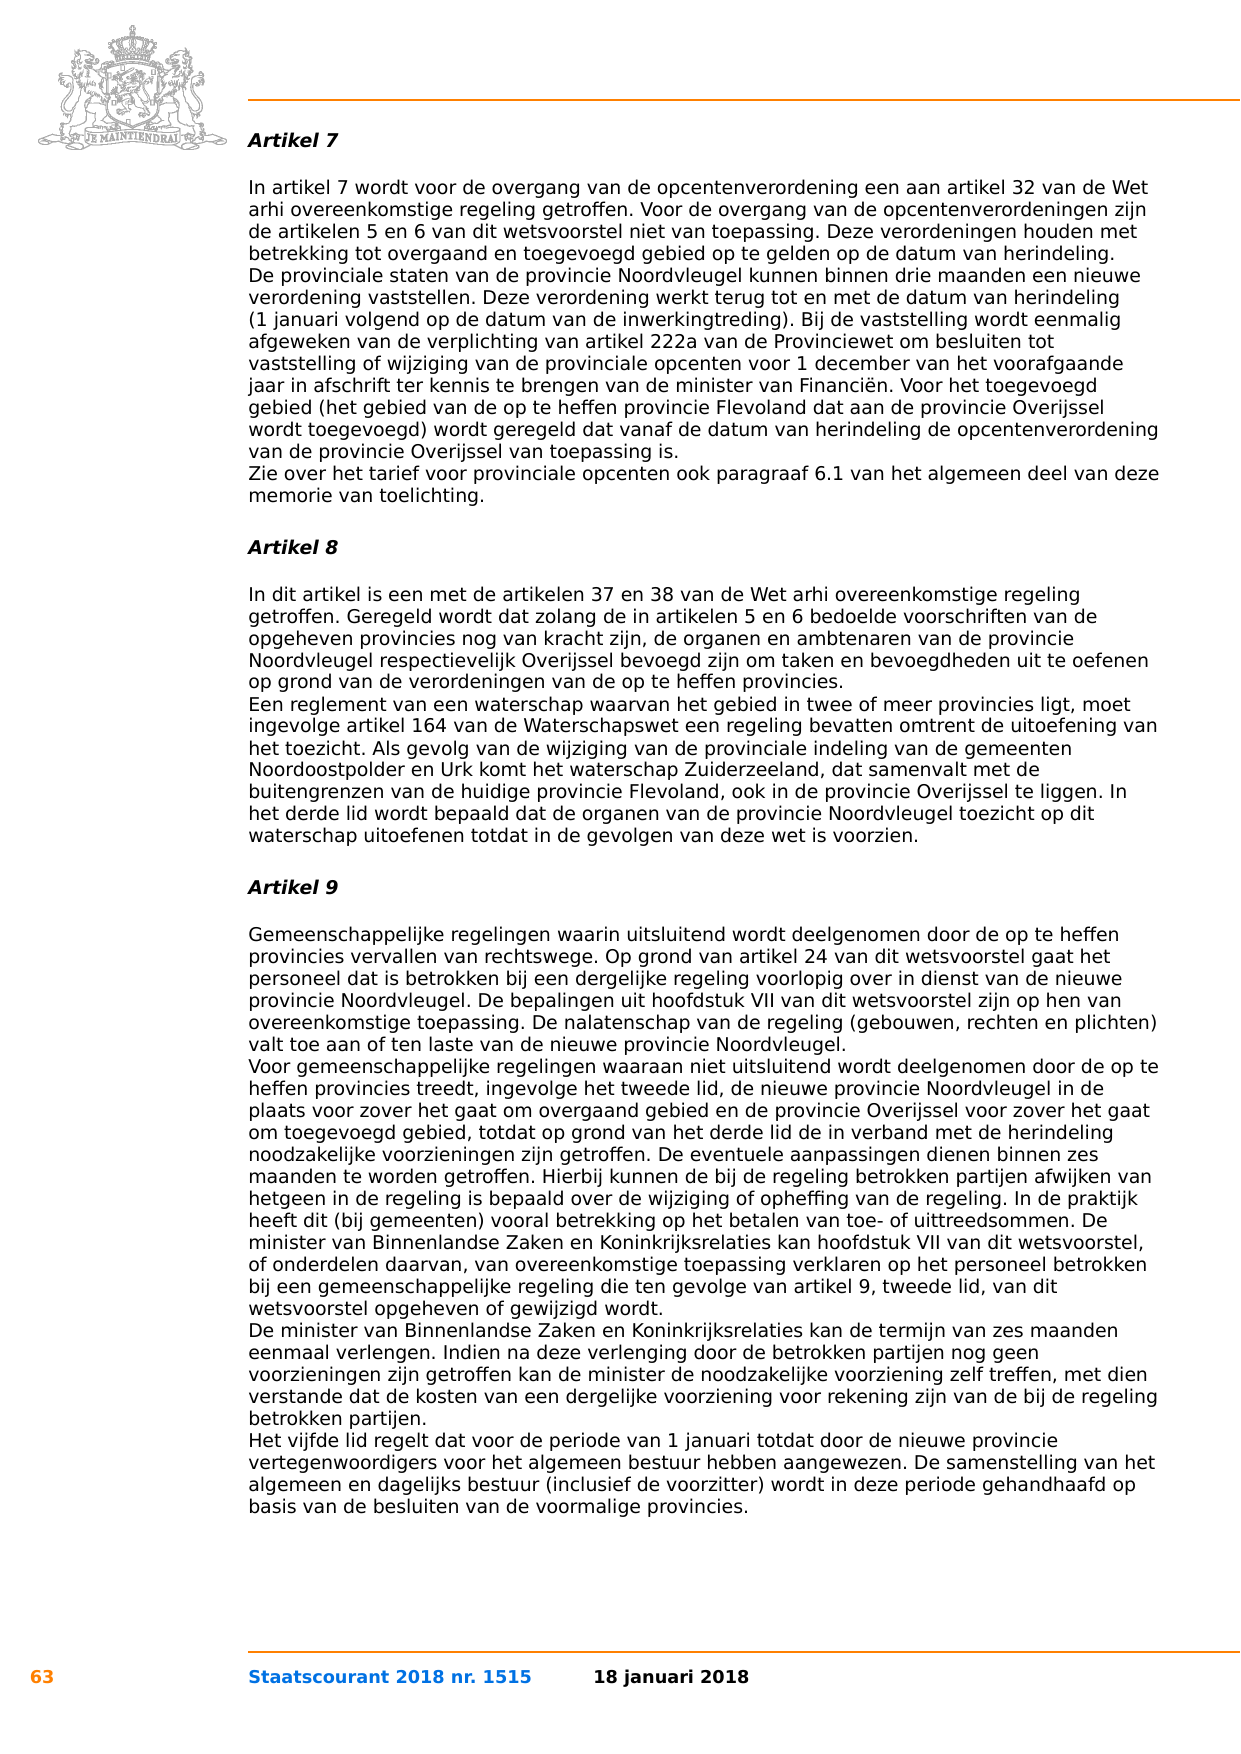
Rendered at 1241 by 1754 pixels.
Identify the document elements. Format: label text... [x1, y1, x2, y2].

text In artikel 7 wordt voor de overgang van de opcentenverordening een aan artikel 32 van de Wet arhi overeenkomstige regeling getroffen. Voor de overgang van de opcentenverordeningen zijn de artikelen 5 en 6 van dit wetsvoorstel niet van toepassing. Deze verordeningen houden met betrekking tot overgaand en toegevoegd gebied op te gelden op de datum van herindeling. [248, 177, 1163, 265]
text In dit artikel is een met de artikelen 37 en 38 van de Wet arhi overeenkomstige regeling getroffen. Geregeld wordt dat zolang de in artikelen 5 en 6 bedoelde voorschriften van de opgeheven provincies nog van kracht zijn, de organen en ambtenaren van de provincie Noordvleugel respectievelijk Overijssel bevoegd zijn om taken en bevoegdheden uit te oefenen op grond van de verordeningen van de op te heffen provincies. [248, 583, 1163, 693]
text Het vijfde lid regelt dat voor de periode van 1 januari totdat door de nieuwe provincie vertegenwoordigers voor het algemeen bestuur hebben aangewezen. De samenstelling van het algemeen en dagelijks bestuur (inclusief de voorzitter) wordt in deze periode gehandhaafd op basis van de besluiten van de voormalige provincies. [248, 1430, 1163, 1518]
subtitle Artikel 7 [248, 130, 1163, 152]
text Gemeenschappelijke regelingen waarin uitsluitend wordt deelgenomen door de op te heffen provincies vervallen van rechtswege. Op grond van artikel 24 van dit wetsvoorstel gaat het personeel dat is betrokken bij een dergelijke regeling voorlopig over in dienst van de nieuwe provincie Noordvleugel. De bepalingen uit hoofdstuk VII van dit wetsvoorstel zijn op hen van overeenkomstige toepassing. De nalatenschap van de regeling (gebouwen, rechten en plichten) valt toe aan of ten laste van de nieuwe provincie Noordvleugel. [248, 924, 1163, 1056]
subtitle Artikel 9 [248, 877, 1163, 899]
text Een reglement van een waterschap waarvan het gebied in twee of meer provincies ligt, moet ingevolge artikel 164 van de Waterschapswet een regeling bevatten omtrent de uitoefening van het toezicht. Als gevolg van de wijziging van de provinciale indeling van de gemeenten Noordoostpolder en Urk komt het waterschap Zuiderzeeland, dat samenvalt met de buitengrenzen van de huidige provincie Flevoland, ook in de provincie Overijssel te liggen. In het derde lid wordt bepaald dat de organen van de provincie Noordvleugel toezicht op dit waterschap uitoefenen totdat in de gevolgen van deze wet is voorzien. [248, 693, 1163, 847]
subtitle Artikel 8 [248, 537, 1163, 558]
text Zie over het tarief voor provinciale opcenten ook paragraaf 6.1 van het algemeen deel van deze memorie van toelichting. [248, 463, 1163, 507]
picture [38, 25, 227, 150]
text De provinciale staten van de provincie Noordvleugel kunnen binnen drie maanden een nieuwe verordening vaststellen. Deze verordening werkt terug tot en met de datum van herindeling (1 januari volgend op de datum van de inwerkingtreding). Bij de vaststelling wordt eenmalig afgeweken van de verplichting van artikel 222a van de Provinciewet om besluiten tot vaststelling of wijziging van de provinciale opcenten voor 1 december van het voorafgaande jaar in afschrift ter kennis te brengen van de minister van Financiën. Voor het toegevoegd gebied (het gebied van de op te heffen provincie Flevoland dat aan de provincie Overijssel wordt toegevoegd) wordt geregeld dat vanaf de datum van herindeling de opcentenverordening van de provincie Overijssel van toepassing is. [248, 265, 1163, 463]
text De minister van Binnenlandse Zaken en Koninkrijksrelaties kan de termijn van zes maanden eenmaal verlengen. Indien na deze verlenging door de betrokken partijen nog geen voorzieningen zijn getroffen kan de minister de noodzakelijke voorziening zelf treffen, met dien verstande dat de kosten van een dergelijke voorziening voor rekening zijn van de bij de regeling betrokken partijen. [248, 1320, 1163, 1430]
text Voor gemeenschappelijke regelingen waaraan niet uitsluitend wordt deelgenomen door de op te heffen provincies treedt, ingevolge het tweede lid, de nieuwe provincie Noordvleugel in de plaats voor zover het gaat om overgaand gebied en de provincie Overijssel voor zover het gaat om toegevoegd gebied, totdat op grond van het derde lid de in verband met de herindeling noodzakelijke voorzieningen zijn getroffen. De eventuele aanpassingen dienen binnen zes maanden te worden getroffen. Hierbij kunnen de bij de regeling betrokken partijen afwijken van hetgeen in de regeling is bepaald over de wijziging of opheffing van de regeling. In de praktijk heeft dit (bij gemeenten) vooral betrekking op het betalen van toe- of uittreedsommen. De minister van Binnenlandse Zaken en Koninkrijksrelaties kan hoofdstuk VII van dit wetsvoorstel, of onderdelen daarvan, van overeenkomstige toepassing verklaren op het personeel betrokken bij een gemeenschappelijke regeling die ten gevolge van artikel 9, tweede lid, van dit wetsvoorstel opgeheven of gewijzigd wordt. [248, 1056, 1163, 1320]
